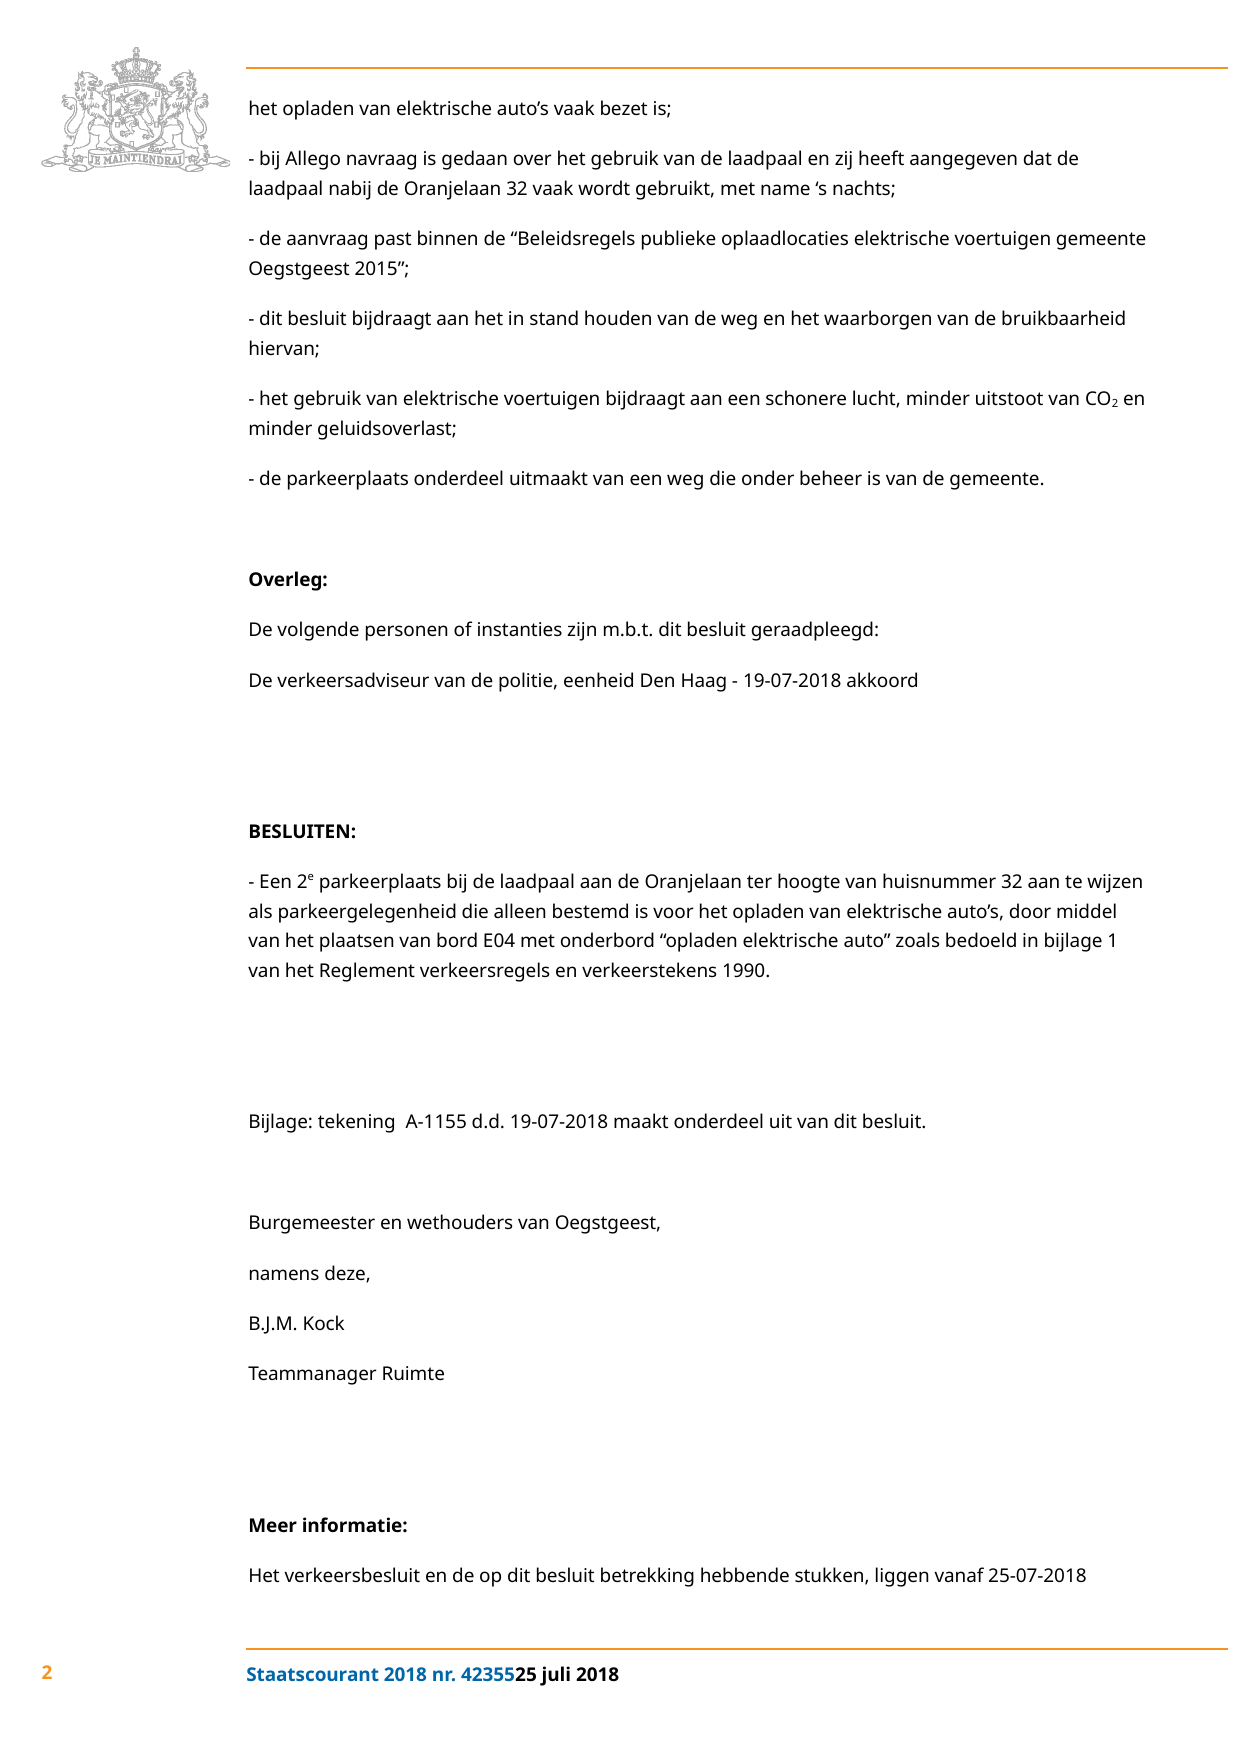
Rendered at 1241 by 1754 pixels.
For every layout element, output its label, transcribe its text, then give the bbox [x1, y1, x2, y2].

text - het gebruik van elektrische voertuigen bijdraagt aan een schonere lucht, minder uitstoot van CO2 en minder geluidsoverlast; [248, 385, 1152, 441]
text - de parkeerplaats onderdeel uitmaakt van een weg die onder beheer is van de gemeente. [248, 465, 1152, 491]
text Burgemeester en wethouders van Oegstgeest, [248, 1209, 1152, 1235]
text B.J.M. Kock [248, 1310, 1152, 1336]
text Het verkeersbesluit en de op dit besluit betrekking hebbende stukken, liggen vanaf 25-07-2018 [248, 1562, 1152, 1588]
text - de aanvraag past binnen de “Beleidsregels publieke oplaadlocaties elektrische voertuigen gemeente Oegstgeest 2015”; [248, 225, 1152, 281]
text Teammanager Ruimte [248, 1361, 1152, 1386]
text De verkeersadviseur van de politie, eenheid Den Haag - 19-07-2018 akkoord [248, 667, 1152, 693]
text - dit besluit bijdraagt aan het in stand houden van de weg en het waarborgen van de bruikbaarheid hiervan; [248, 305, 1152, 361]
text Overleg: [248, 566, 1152, 592]
text Bijlage: tekening A-1155 d.d. 19-07-2018 maakt onderdeel uit van dit besluit. [248, 1108, 1152, 1134]
text het opladen van elektrische auto’s vaak bezet is; [248, 95, 1152, 121]
picture [41, 47, 231, 172]
text - bij Allego navraag is gedaan over het gebruik van de laadpaal en zij heeft aangegeven dat de laadpaal nabij de Oranjelaan 32 vaak wordt gebruikt, met name ‘s nachts; [248, 145, 1152, 201]
text - Een 2e parkeerplaats bij de laadpaal aan de Oranjelaan ter hoogte van huisnummer 32 aan te wijzen als parkeergelegenheid die alleen bestemd is voor het opladen van elektrische auto’s, door middel van het plaatsen van bord E04 met onderbord “opladen elektrische auto” zoals bedoeld in bijlage 1 van het Reglement verkeersregels en verkeerstekens 1990. [248, 868, 1152, 983]
text Meer informatie: [248, 1512, 1152, 1538]
text BESLUITEN: [248, 818, 1152, 844]
text De volgende personen of instanties zijn m.b.t. dit besluit geraadpleegd: [248, 616, 1152, 642]
text namens deze, [248, 1260, 1152, 1286]
